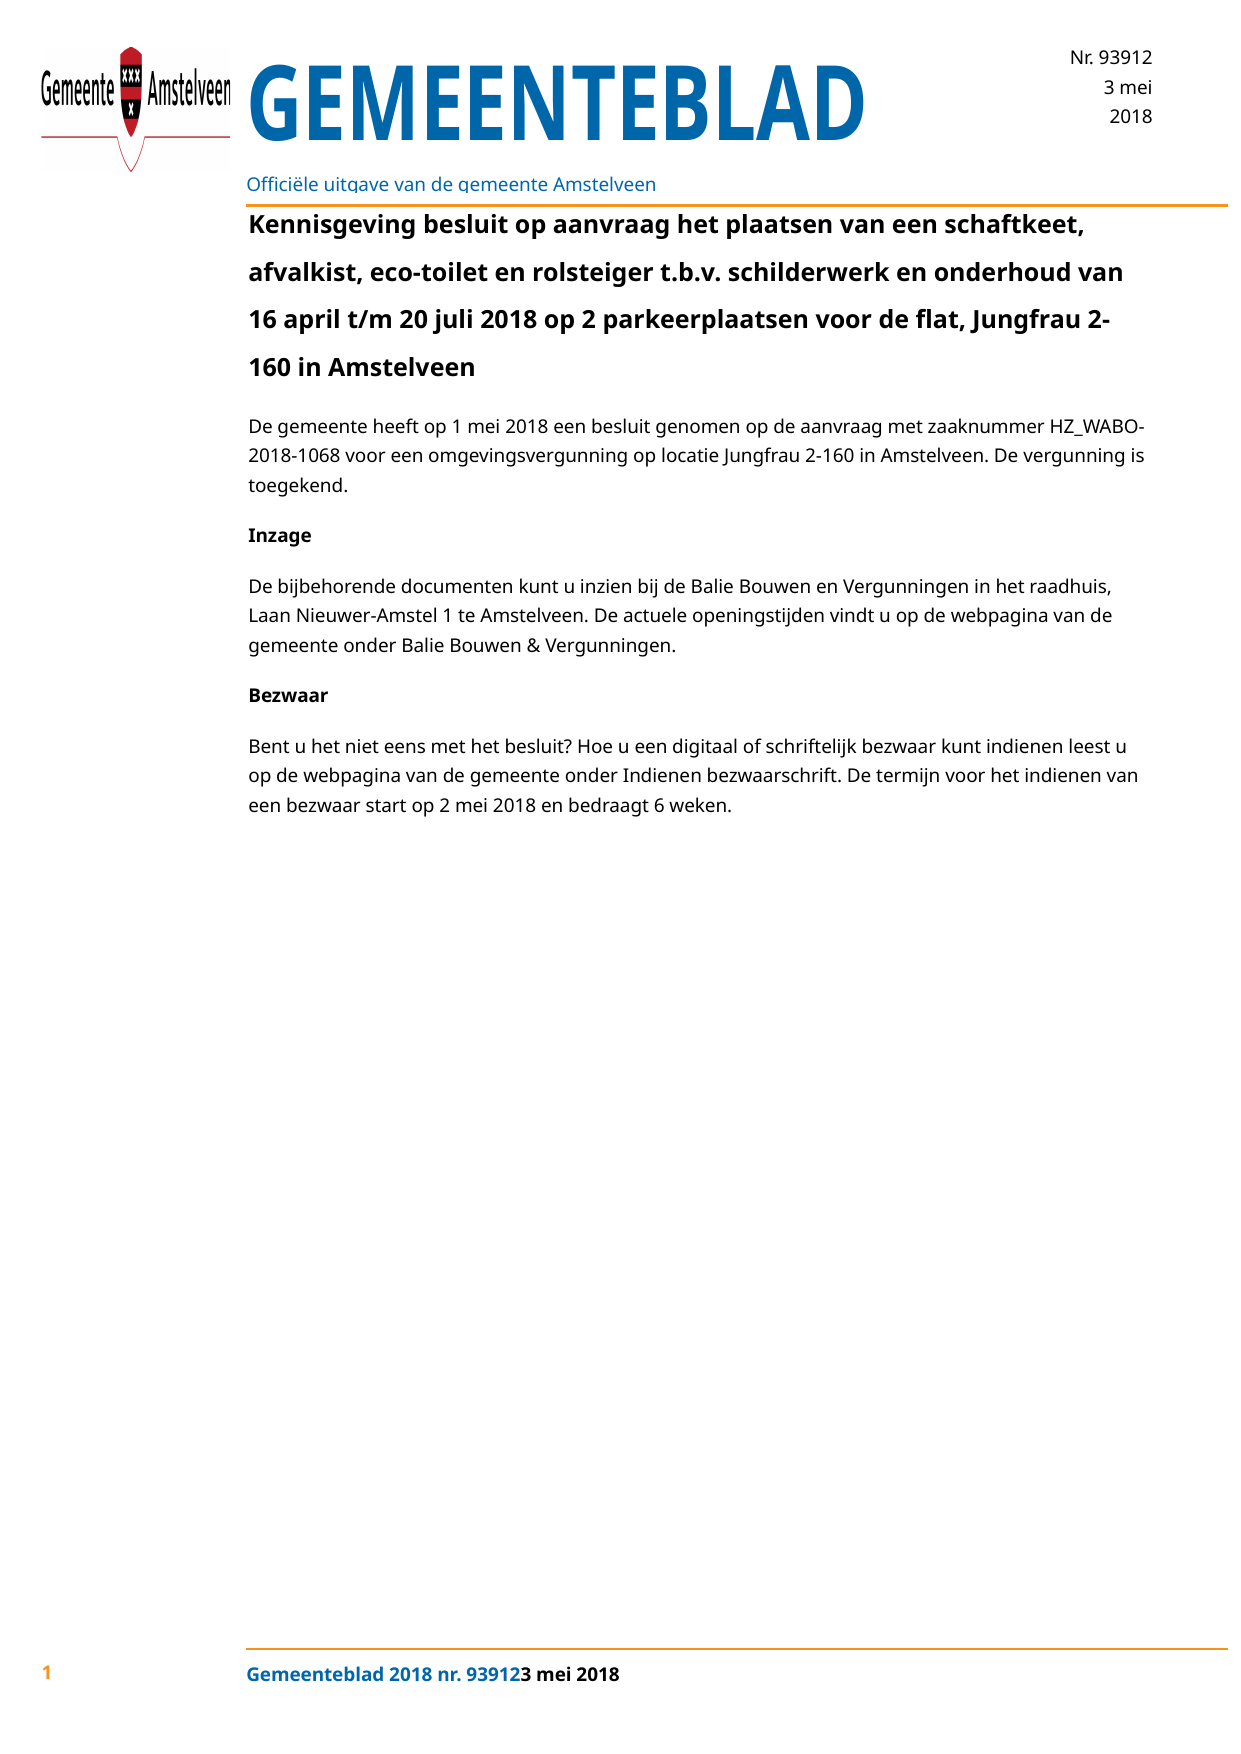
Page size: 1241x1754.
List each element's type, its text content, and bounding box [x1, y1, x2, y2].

text Kennisgeving besluit op aanvraag het plaatsen van een schaftkeet, afvalkist, eco-toilet en rolsteiger t.b.v. schilderwerk en onderhoud van 16 april t/m 20 juli 2018 op 2 parkeerplaatsen voor de flat, Jungfrau 2-160 in Amstelveen [248, 207, 1152, 384]
picture [41, 47, 231, 172]
text De gemeente heeft op 1 mei 2018 een besluit genomen op de aanvraag met zaaknummer HZ_WABO-2018-1068 voor een omgevingsvergunning op locatie Jungfrau 2-160 in Amstelveen. De vergunning is toegekend. [248, 413, 1152, 498]
text De bijbehorende documenten kunt u inzien bij de Balie Bouwen en Vergunningen in het raadhuis, Laan Nieuwer-Amstel 1 te Amstelveen. De actuele openingstijden vindt u op de webpagina van de gemeente onder Balie Bouwen & Vergunningen. [248, 573, 1152, 658]
text Bent u het niet eens met het besluit? Hoe u een digitaal of schriftelijk bezwaar kunt indienen leest u op de webpagina van de gemeente onder Indienen bezwaarschrift. De termijn voor het indienen van een bezwaar start op 2 mei 2018 en bedraagt 6 weken. [248, 733, 1152, 818]
text Bezwaar [248, 683, 1152, 708]
text Inzage [248, 523, 1152, 548]
